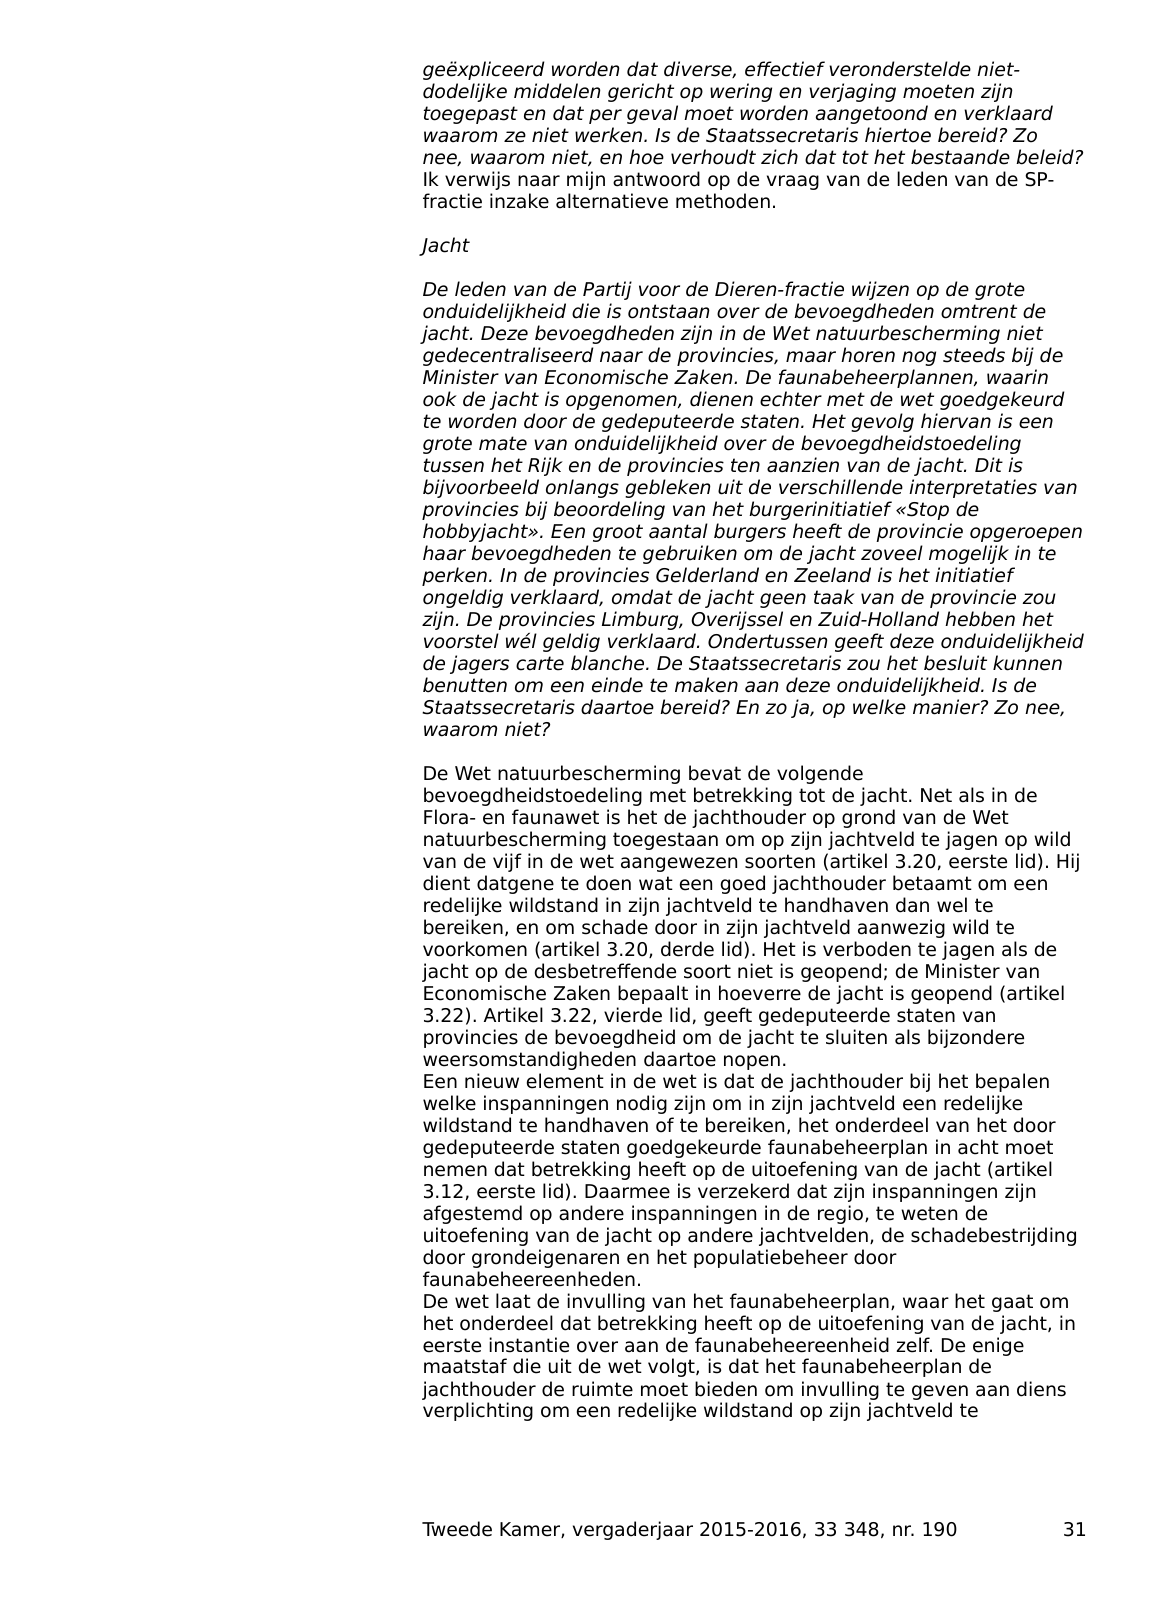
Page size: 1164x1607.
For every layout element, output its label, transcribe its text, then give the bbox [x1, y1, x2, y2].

text De leden van de Partij voor de Dieren-fractie wijzen op de grote onduidelijkheid die is ontstaan over de bevoegdheden omtrent de jacht. Deze bevoegdheden zijn in de Wet natuurbescherming niet gedecentraliseerd naar de provincies, maar horen nog steeds bij de Minister van Economische Zaken. De faunabeheerplannen, waarin ook de jacht is opgenomen, dienen echter met de wet goedgekeurd te worden door de gedeputeerde staten. Het gevolg hiervan is een grote mate van onduidelijkheid over de bevoegdheidstoedeling tussen het Rijk en de provincies ten aanzien van de jacht. Dit is bijvoorbeeld onlangs gebleken uit de verschillende interpretaties van provincies bij beoordeling van het burgerinitiatief «Stop de hobbyjacht». Een groot aantal burgers heeft de provincie opgeroepen haar bevoegdheden te gebruiken om de jacht zoveel mogelijk in te perken. In de provincies Gelderland en Zeeland is het initiatief ongeldig verklaard, omdat de jacht geen taak van de provincie zou zijn. De provincies Limburg, Overijssel en Zuid-Holland hebben het voorstel wél geldig verklaard. Ondertussen geeft deze onduidelijkheid de jagers carte blanche. De Staatssecretaris zou het besluit kunnen benutten om een einde te maken aan deze onduidelijkheid. Is de Staatssecretaris daartoe bereid? En zo ja, op welke manier? Zo nee, waarom niet? [422, 279, 1087, 741]
text Ik verwijs naar mijn antwoord op de vraag van de leden van de SP-fractie inzake alternatieve methoden. [422, 169, 1087, 213]
text geëxpliceerd worden dat diverse, effectief veronderstelde niet-dodelijke middelen gericht op wering en verjaging moeten zijn toegepast en dat per geval moet worden aangetoond en verklaard waarom ze niet werken. Is de Staatssecretaris hiertoe bereid? Zo nee, waarom niet, en hoe verhoudt zich dat tot het bestaande beleid? [422, 59, 1087, 169]
subtitle Jacht [422, 235, 1087, 257]
text De Wet natuurbescherming bevat de volgende bevoegdheidstoedeling met betrekking tot de jacht. Net als in de Flora- en faunawet is het de jachthouder op grond van de Wet natuurbescherming toegestaan om op zijn jachtveld te jagen op wild van de vijf in de wet aangewezen soorten (artikel 3.20, eerste lid). Hij dient datgene te doen wat een goed jachthouder betaamt om een redelijke wildstand in zijn jachtveld te handhaven dan wel te bereiken, en om schade door in zijn jachtveld aanwezig wild te voorkomen (artikel 3.20, derde lid). Het is verboden te jagen als de jacht op de desbetreffende soort niet is geopend; de Minister van Economische Zaken bepaalt in hoeverre de jacht is geopend (artikel 3.22). Artikel 3.22, vierde lid, geeft gedeputeerde staten van provincies de bevoegdheid om de jacht te sluiten als bijzondere weersomstandigheden daartoe nopen. [422, 763, 1087, 1071]
text De wet laat de invulling van het faunabeheerplan, waar het gaat om het onderdeel dat betrekking heeft op de uitoefening van de jacht, in eerste instantie over aan de faunabeheereenheid zelf. De enige maatstaf die uit de wet volgt, is dat het faunabeheerplan de jachthouder de ruimte moet bieden om invulling te geven aan diens verplichting om een redelijke wildstand op zijn jachtveld te [422, 1291, 1087, 1422]
text Een nieuw element in de wet is dat de jachthouder bij het bepalen welke inspanningen nodig zijn om in zijn jachtveld een redelijke wildstand te handhaven of te bereiken, het onderdeel van het door gedeputeerde staten goedgekeurde faunabeheerplan in acht moet nemen dat betrekking heeft op de uitoefening van de jacht (artikel 3.12, eerste lid). Daarmee is verzekerd dat zijn inspanningen zijn afgestemd op andere inspanningen in de regio, te weten de uitoefening van de jacht op andere jachtvelden, de schadebestrijding door grondeigenaren en het populatiebeheer door faunabeheereenheden. [422, 1071, 1087, 1291]
